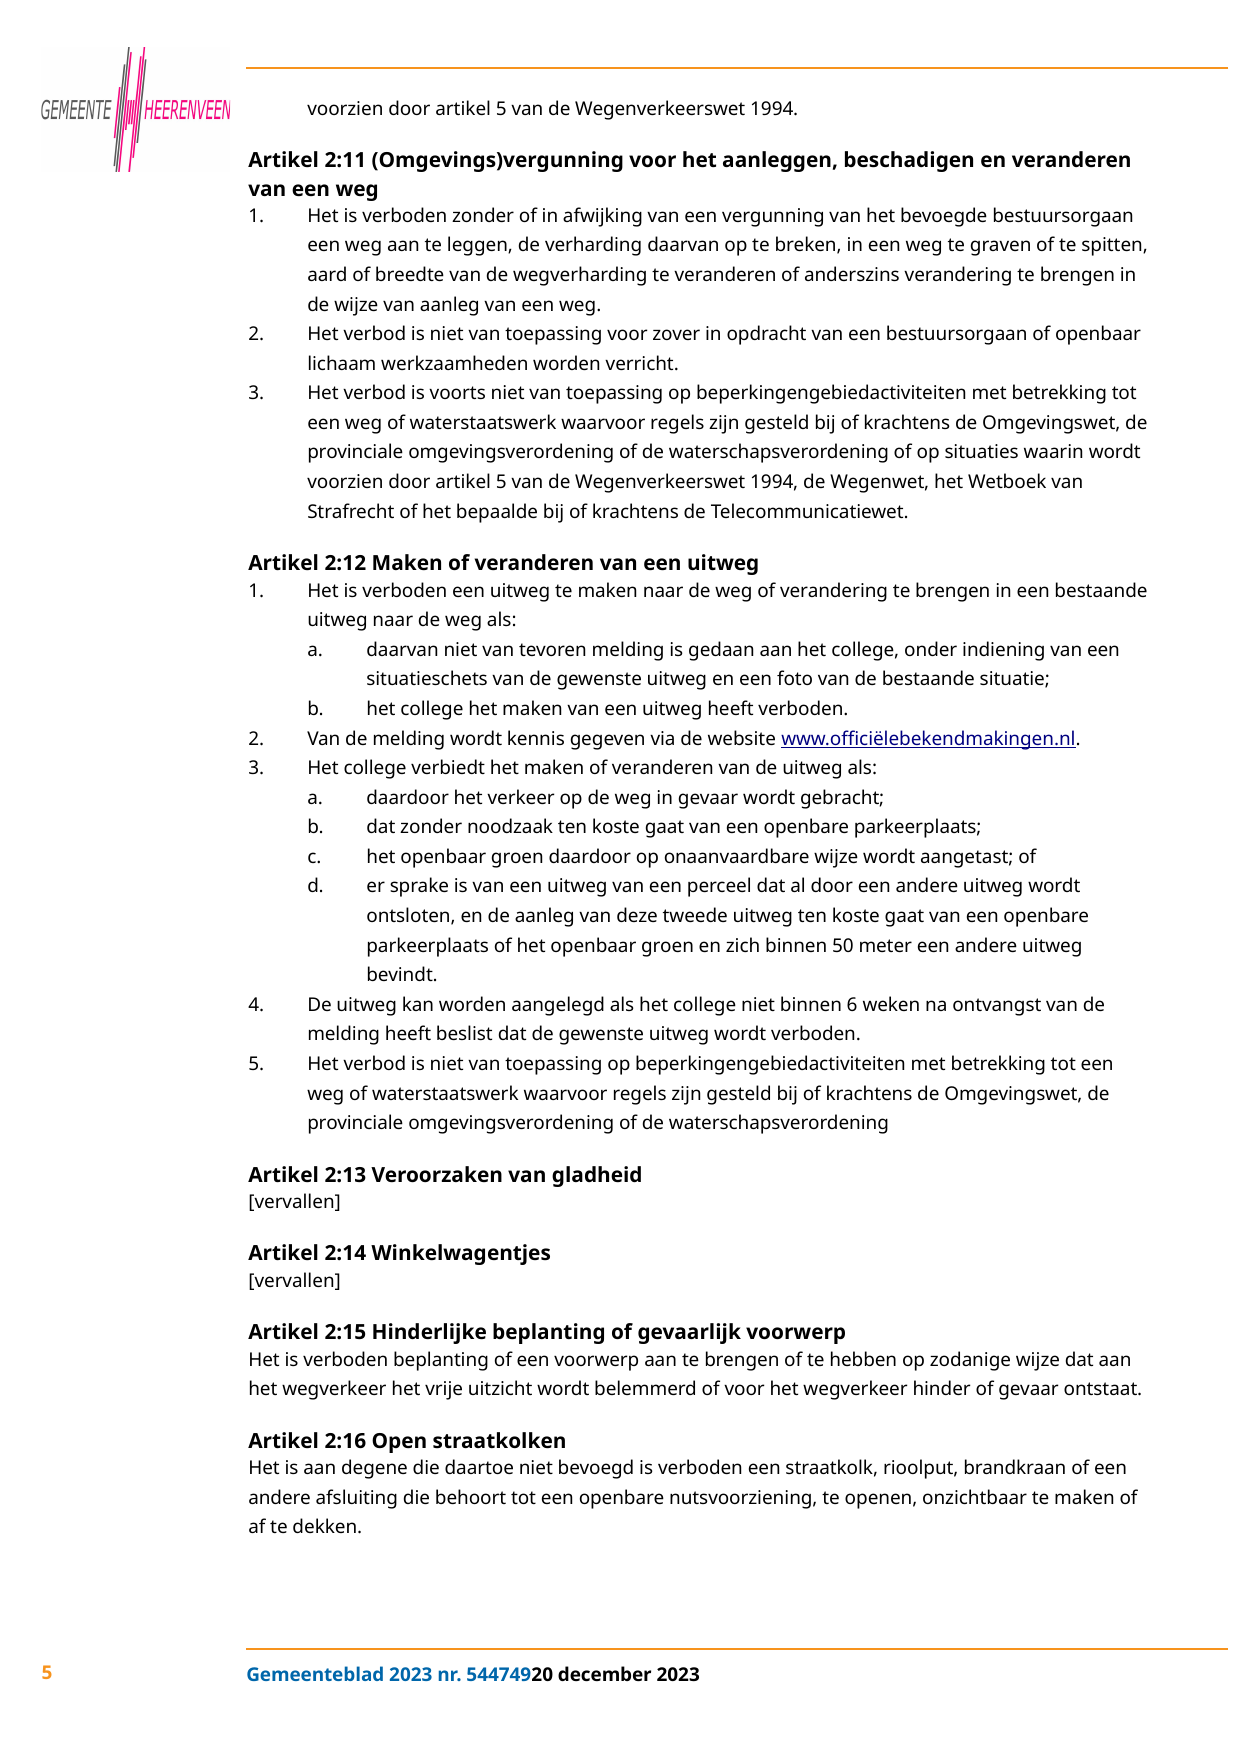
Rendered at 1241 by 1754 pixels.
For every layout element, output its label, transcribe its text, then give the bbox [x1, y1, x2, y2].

list het openbaar groen daardoor op onaanvaardbare wijze wordt aangetast; of [307, 843, 1152, 869]
text Artikel 2:11 (Omgevings)vergunning voor het aanleggen, beschadigen en veranderen van een weg [248, 145, 1152, 202]
list Het verbod is voorts niet van toepassing op beperkingengebiedactiviteiten met betrekking tot een weg of waterstaatswerk waarvoor regels zijn gesteld bij of krachtens de Omgevingswet, de provinciale omgevingsverordening of de waterschapsverordening of op situaties waarin wordt voorzien door artikel 5 van de Wegenverkeerswet 1994, de Wegenwet, het Wetboek van Strafrecht of het bepaalde bij of krachtens de Telecommunicatiewet. [248, 379, 1152, 524]
list voorzien door artikel 5 van de Wegenverkeerswet 1994. [248, 95, 1152, 121]
picture [41, 47, 231, 172]
list daardoor het verkeer op de weg in gevaar wordt gebracht; [307, 784, 1152, 809]
list daarvan niet van tevoren melding is gedaan aan het college, onder indiening van een situatieschets van de gewenste uitweg en een foto van de bestaande situatie; [307, 636, 1152, 691]
list het college het maken van een uitweg heeft verboden. [307, 695, 1152, 721]
text Artikel 2:15 Hinderlijke beplanting of gevaarlijk voorwerp [248, 1317, 1152, 1346]
list Van de melding wordt kennis gegeven via de website www.officiëlebekendmakingen.nl. [248, 725, 1152, 750]
text Artikel 2:13 Veroorzaken van gladheid [248, 1160, 1152, 1188]
list Het is verboden een uitweg te maken naar de weg of verandering te brengen in een bestaande uitweg naar de weg als: [248, 577, 1152, 632]
list dat zonder noodzaak ten koste gaat van een openbare parkeerplaats; [307, 813, 1152, 839]
list Het college verbiedt het maken of veranderen van de uitweg als: [248, 754, 1152, 780]
text Artikel 2:12 Maken of veranderen van een uitweg [248, 548, 1152, 577]
text Het is verboden beplanting of een voorwerp aan te brengen of te hebben op zodanige wijze dat aan het wegverkeer het vrije uitzicht wordt belemmerd of voor het wegverkeer hinder of gevaar ontstaat. [248, 1346, 1152, 1401]
list Het verbod is niet van toepassing op beperkingengebiedactiviteiten met betrekking tot een weg of waterstaatswerk waarvoor regels zijn gesteld bij of krachtens de Omgevingswet, de provinciale omgevingsverordening of de waterschapsverordening [248, 1050, 1152, 1135]
list Het is verboden zonder of in afwijking van een vergunning van het bevoegde bestuursorgaan een weg aan te leggen, de verharding daarvan op te breken, in een weg te graven of te spitten, aard of breedte van de wegverharding te veranderen of anderszins verandering te brengen in de wijze van aanleg van een weg. [248, 202, 1152, 317]
list De uitweg kan worden aangelegd als het college niet binnen 6 weken na ontvangst van de melding heeft beslist dat de gewenste uitweg wordt verboden. [248, 991, 1152, 1046]
list er sprake is van een uitweg van een perceel dat al door een andere uitweg wordt ontsloten, en de aanleg van deze tweede uitweg ten koste gaat van een openbare parkeerplaats of het openbaar groen en zich binnen 50 meter een andere uitweg bevindt. [307, 873, 1152, 987]
text Artikel 2:16 Open straatkolken [248, 1426, 1152, 1454]
text [vervallen] [248, 1188, 1152, 1214]
text Artikel 2:14 Winkelwagentjes [248, 1238, 1152, 1267]
list Het verbod is niet van toepassing voor zover in opdracht van een bestuursorgaan of openbaar lichaam werkzaamheden worden verricht. [248, 320, 1152, 376]
text [vervallen] [248, 1267, 1152, 1293]
text Het is aan degene die daartoe niet bevoegd is verboden een straatkolk, rioolput, brandkraan of een andere afsluiting die behoort tot een openbare nutsvoorziening, te openen, onzichtbaar te maken of af te dekken. [248, 1454, 1152, 1539]
